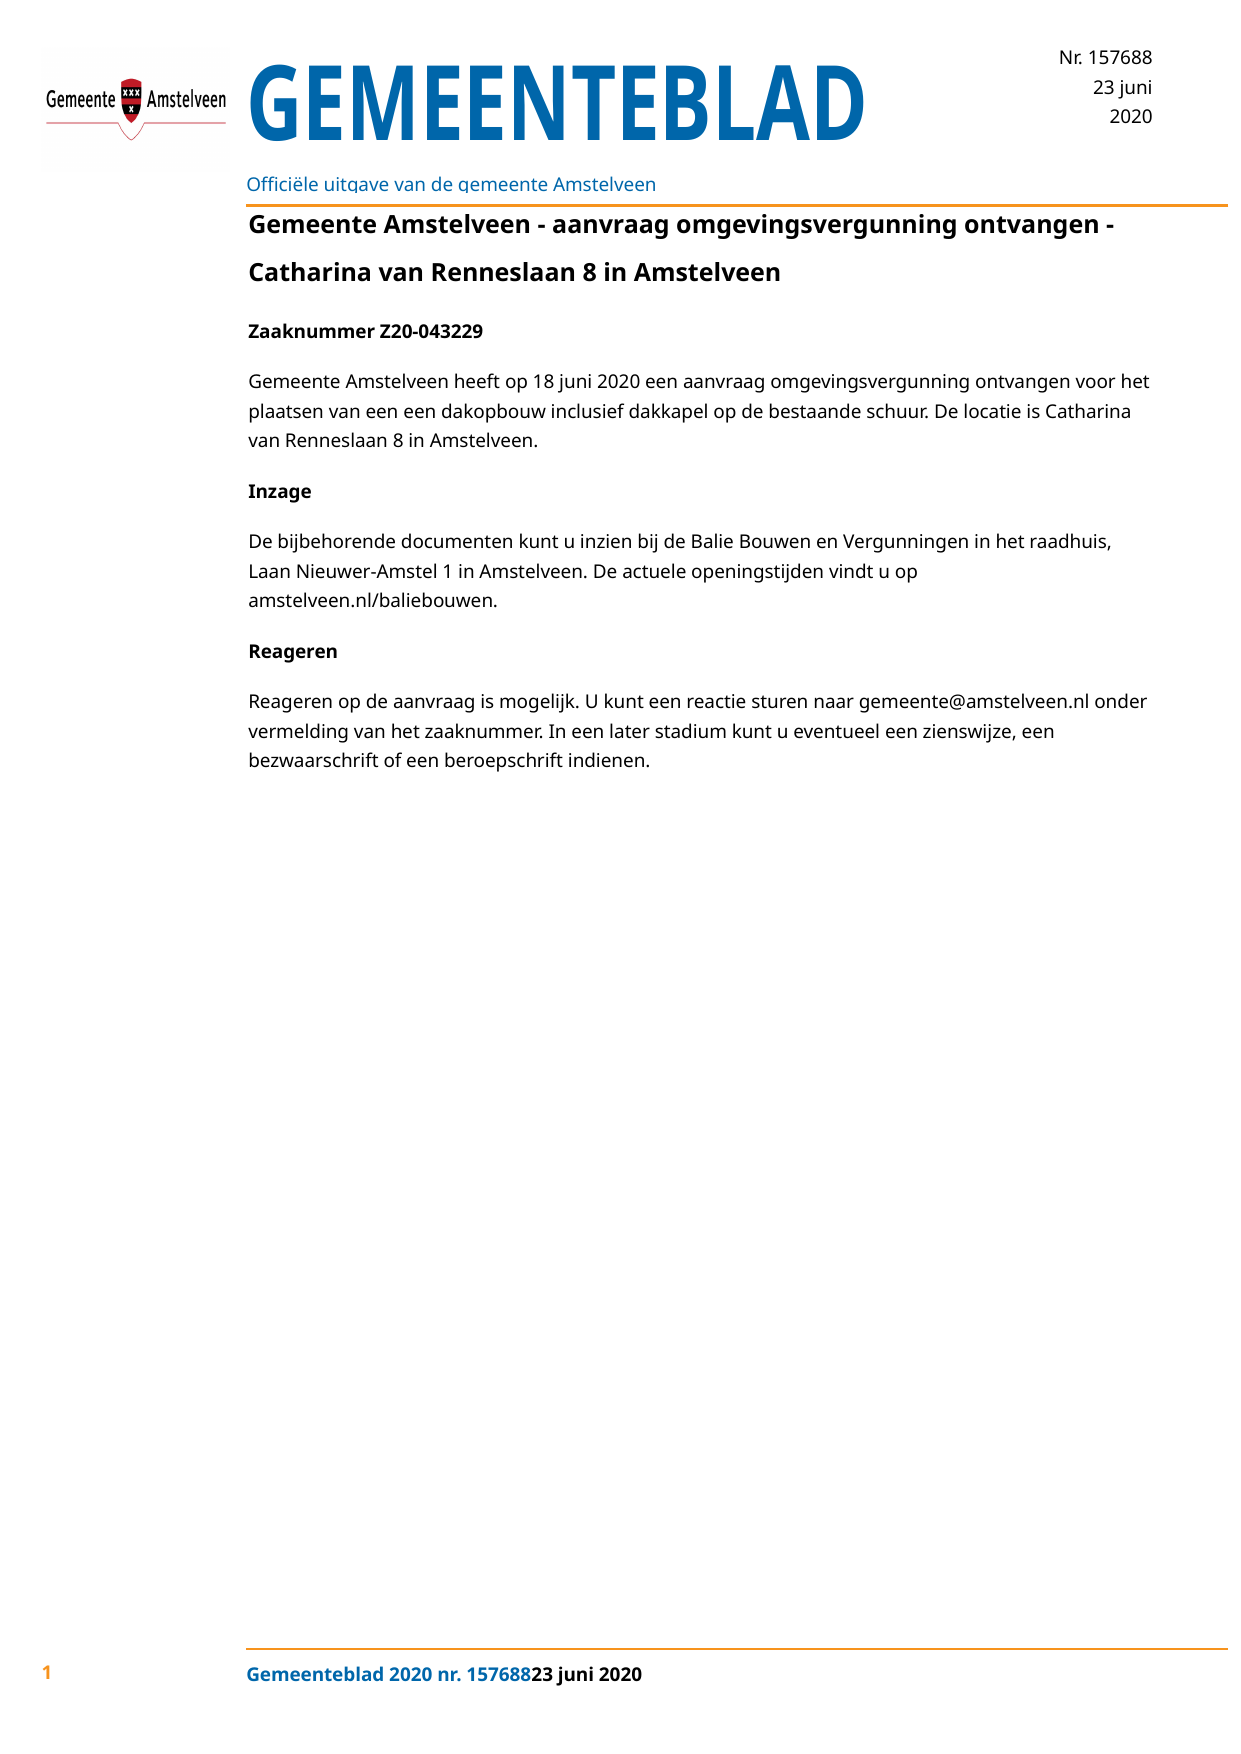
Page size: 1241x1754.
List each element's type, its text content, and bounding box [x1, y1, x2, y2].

picture [41, 47, 231, 172]
text De bijbehorende documenten kunt u inzien bij de Balie Bouwen en Vergunningen in het raadhuis, Laan Nieuwer-Amstel 1 in Amstelveen. De actuele openingstijden vindt u op amstelveen.nl/baliebouwen. [248, 528, 1152, 613]
text Reageren op de aanvraag is mogelijk. U kunt een reactie sturen naar gemeente@amstelveen.nl onder vermelding van het zaaknummer. In een later stadium kunt u eventueel een zienswijze, een bezwaarschrift of een beroepschrift indienen. [248, 688, 1152, 773]
text Reageren [248, 638, 1152, 664]
text Zaaknummer Z20-043229 [248, 318, 1152, 344]
text Gemeente Amstelveen heeft op 18 juni 2020 een aanvraag omgevingsvergunning ontvangen voor het plaatsen van een een dakopbouw inclusief dakkapel op de bestaande schuur. De locatie is Catharina van Renneslaan 8 in Amstelveen. [248, 368, 1152, 453]
text Inzage [248, 478, 1152, 504]
text Gemeente Amstelveen - aanvraag omgevingsvergunning ontvangen - Catharina van Renneslaan 8 in Amstelveen [248, 207, 1152, 288]
